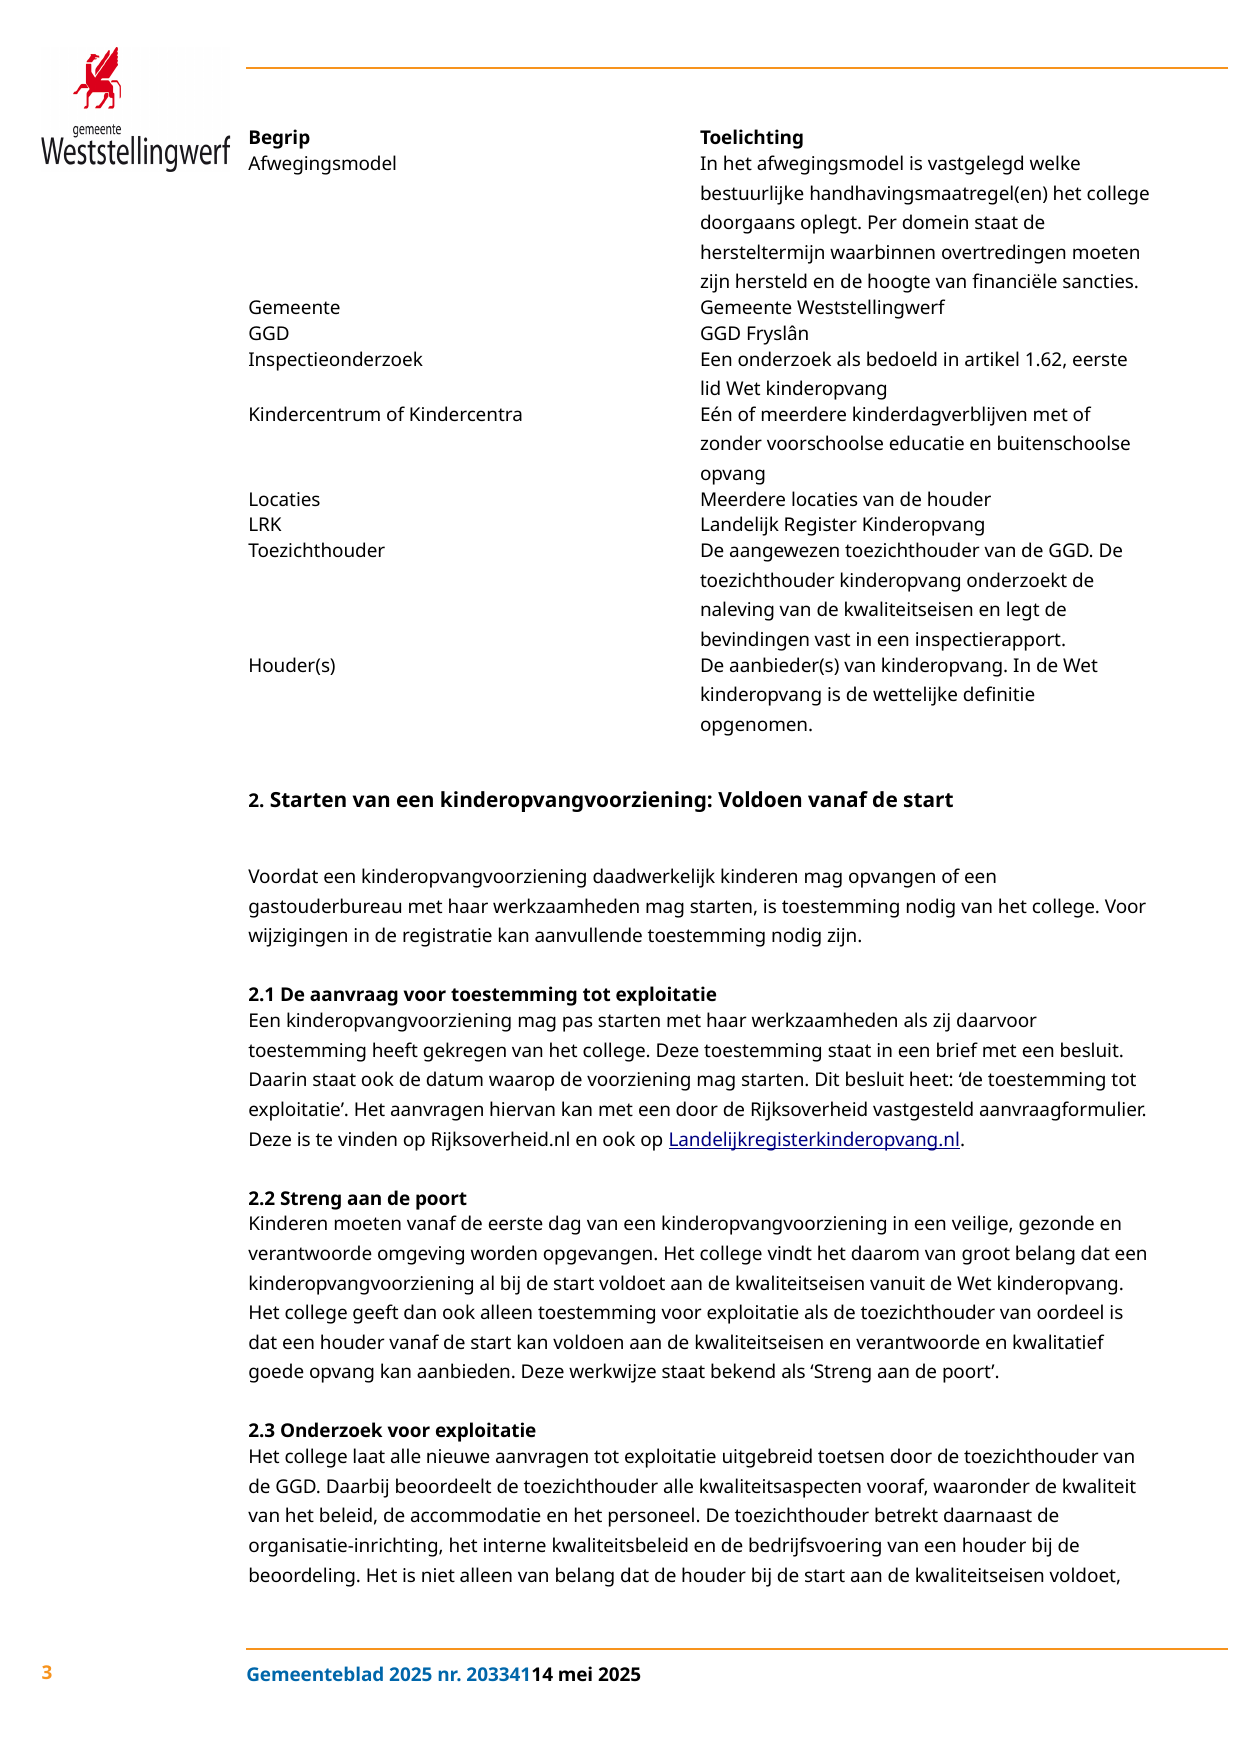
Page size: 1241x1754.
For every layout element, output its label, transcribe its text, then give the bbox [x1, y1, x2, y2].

table_cell Een onderzoek als bedoeld in artikel 1.62, eerste lid Wet kinderopvang [700, 346, 1152, 401]
table_cell LRK [248, 512, 700, 537]
table_cell Kindercentrum of Kindercentra [248, 401, 700, 486]
text Voordat een kinderopvangvoorziening daadwerkelijk kinderen mag opvangen of een gastouderbureau met haar werkzaamheden mag starten, is toestemming nodig van het college. Voor wijzigingen in de registratie kan aanvullende toestemming nodig zijn. [248, 863, 1152, 948]
text Een kinderopvangvoorziening mag pas starten met haar werkzaamheden als zij daarvoor toestemming heeft gekregen van het college. Deze toestemming staat in een brief met een besluit. Daarin staat ook de datum waarop de voorziening mag starten. Dit besluit heet: ‘de toestemming tot exploitatie’. Het aanvragen hiervan kan met een door de Rijksoverheid vastgesteld aanvraagformulier. Deze is te vinden op Rijksoverheid.nl en ook op Landelijkregisterkinderopvang.nl. [248, 1007, 1152, 1151]
table_header Begrip [248, 125, 700, 150]
table_cell Landelijk Register Kinderopvang [700, 512, 1152, 537]
table_header Toelichting [700, 125, 1152, 150]
table_cell Gemeente Weststellingwerf [700, 294, 1152, 320]
text 2.3 Onderzoek voor exploitatie [248, 1418, 1152, 1443]
table_cell De aangewezen toezichthouder van de GGD. De toezichthouder kinderopvang onderzoekt de naleving van de kwaliteitseisen en legt de bevindingen vast in een inspectierapport. [700, 538, 1152, 652]
text 2.2 Streng aan de poort [248, 1185, 1152, 1211]
table_cell GGD Fryslân [700, 320, 1152, 346]
table_cell Inspectieonderzoek [248, 346, 700, 401]
text Kinderen moeten vanaf de eerste dag van een kinderopvangvoorziening in een veilige, gezonde en verantwoorde omgeving worden opgevangen. Het college vindt het daarom van groot belang dat een kinderopvangvoorziening al bij de start voldoet aan de kwaliteitseisen vanuit de Wet kinderopvang. Het college geeft dan ook alleen toestemming voor exploitatie als de toezichthouder van oordeel is dat een houder vanaf de start kan voldoen aan de kwaliteitseisen en verantwoorde en kwalitatief goede opvang kan aanbieden. Deze werkwijze staat bekend als ‘Streng aan de poort’. [248, 1211, 1152, 1384]
table_cell Gemeente [248, 294, 700, 320]
table_cell Locaties [248, 486, 700, 512]
picture [41, 47, 231, 172]
table_cell De aanbieder(s) van kinderopvang. In de Wet kinderopvang is de wettelijke definitie opgenomen. [700, 652, 1152, 737]
text 2. Starten van een kinderopvangvoorziening: Voldoen vanaf de start [248, 786, 1152, 814]
text 2.1 De aanvraag voor toestemming tot exploitatie [248, 982, 1152, 1007]
table_cell Meerdere locaties van de houder [700, 486, 1152, 512]
table_cell Toezichthouder [248, 538, 700, 652]
table_cell In het afwegingsmodel is vastgelegd welke bestuurlijke handhavingsmaatregel(en) het college doorgaans oplegt. Per domein staat de hersteltermijn waarbinnen overtredingen moeten zijn hersteld en de hoogte van financiële sancties. [700, 150, 1152, 294]
table_cell Eén of meerdere kinderdagverblijven met of zonder voorschoolse educatie en buitenschoolse opvang [700, 401, 1152, 486]
text Het college laat alle nieuwe aanvragen tot exploitatie uitgebreid toetsen door de toezichthouder van de GGD. Daarbij beoordeelt de toezichthouder alle kwaliteitsaspecten vooraf, waaronder de kwaliteit van het beleid, de accommodatie en het personeel. De toezichthouder betrekt daarnaast de organisatie-inrichting, het interne kwaliteitsbeleid en de bedrijfsvoering van een houder bij de beoordeling. Het is niet alleen van belang dat de houder bij de start aan de kwaliteitseisen voldoet, [248, 1443, 1152, 1587]
table_cell Afwegingsmodel [248, 150, 700, 294]
table_cell Houder(s) [248, 652, 700, 737]
table_cell GGD [248, 320, 700, 346]
